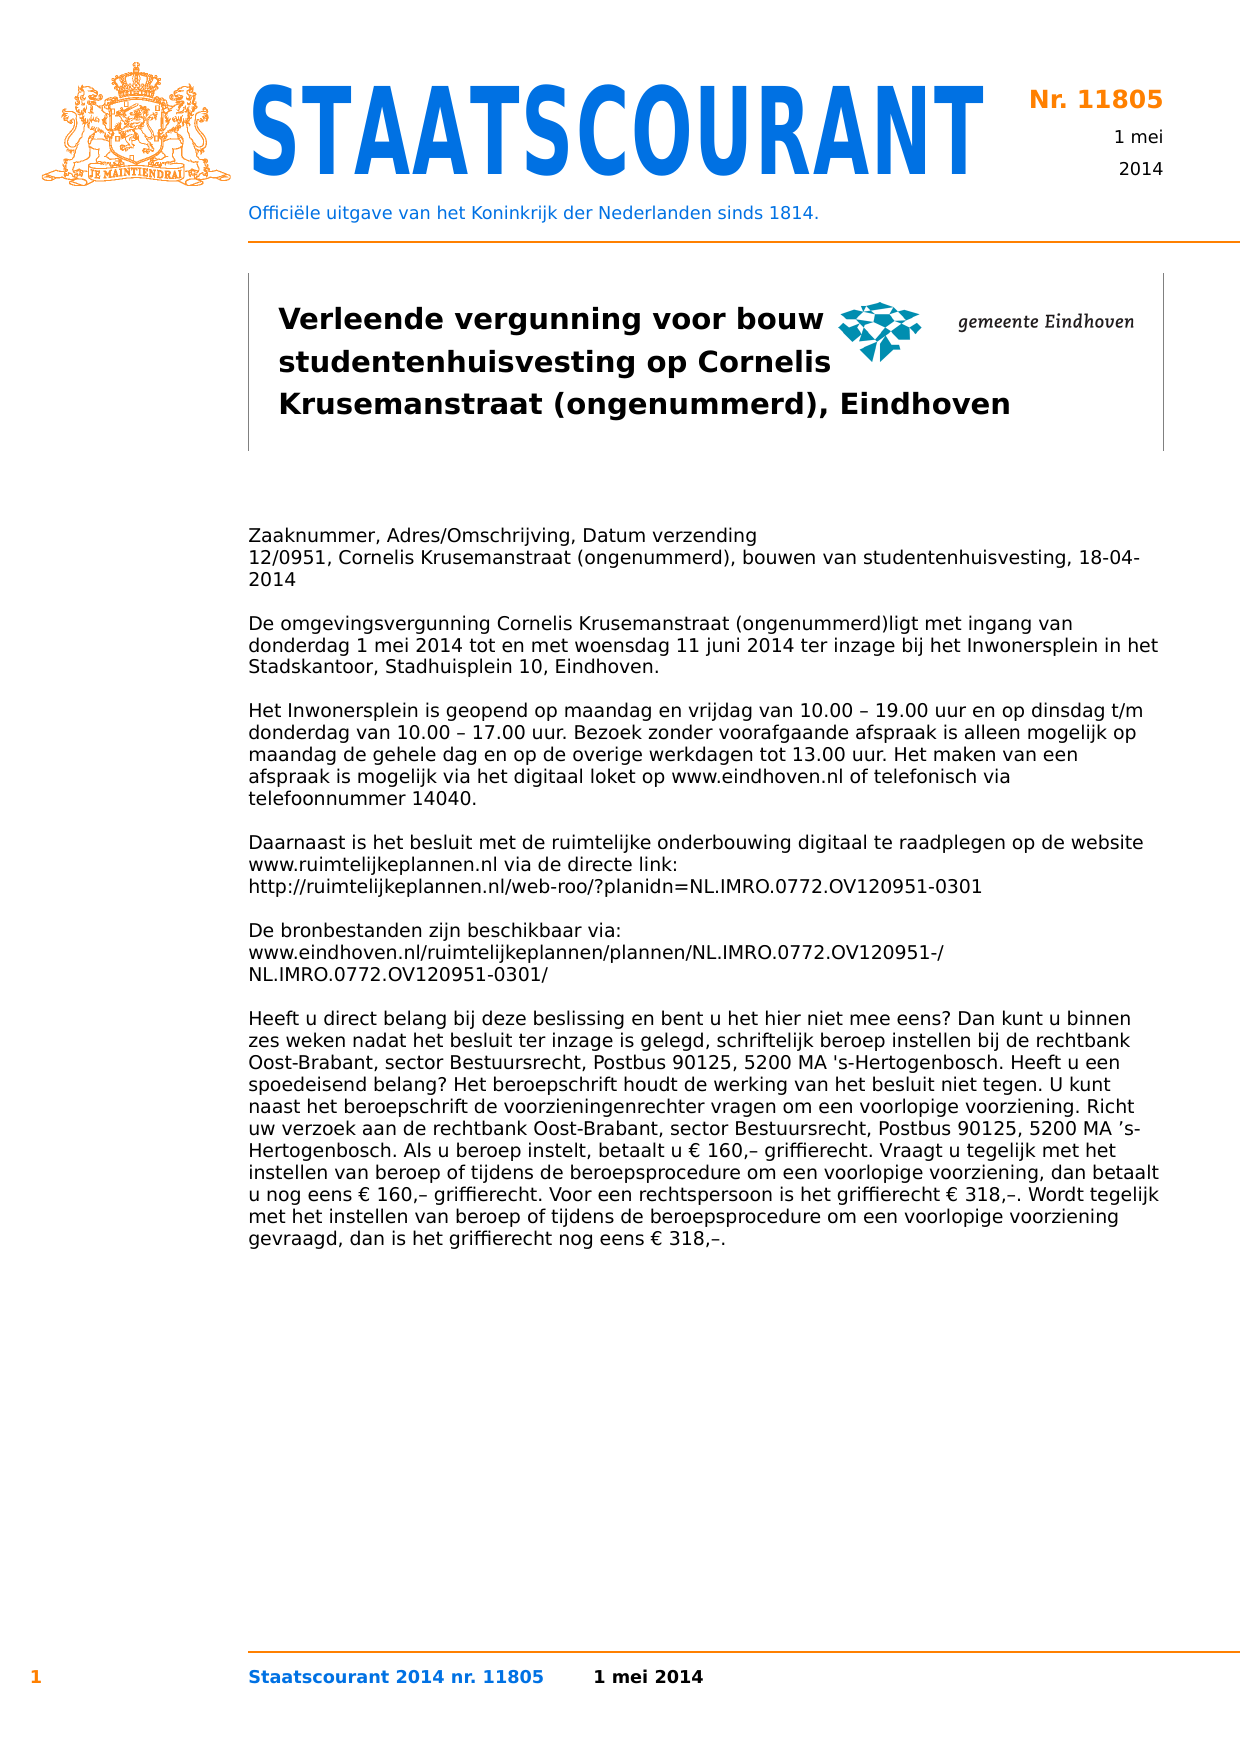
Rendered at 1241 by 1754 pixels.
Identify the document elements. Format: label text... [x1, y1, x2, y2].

table_cell 1 mei [998, 121, 1240, 153]
text De bronbestanden zijn beschikbaar via: www.eindhoven.nl/ruimtelijkeplannen/plannen/NL.IMRO.0772.OV120951-/NL.IMRO.0772.OV120951-0301/ [248, 920, 1163, 986]
table_header STAATSCOURANT [248, 62, 998, 203]
text 12/0951, Cornelis Krusemanstraat (ongenummerd), bouwen van studentenhuisvesting, 18-04-2014 [248, 547, 1163, 591]
table_header [25, 62, 248, 241]
text Daarnaast is het besluit met de ruimtelijke onderbouwing digitaal te raadplegen op de website www.ruimtelijkeplannen.nl via de directe link: [248, 832, 1163, 876]
table_header Nr. 11805 [998, 62, 1240, 121]
picture [887, 313, 904, 330]
picture [838, 302, 877, 326]
table_cell 2014 [998, 153, 1240, 203]
table_cell Officiële uitgave van het Koninkrijk der Nederlanden sinds 1814. [248, 203, 1240, 241]
text De omgevingsvergunning Cornelis Krusemanstraat (ongenummerd)ligt met ingang van donderdag 1 mei 2014 tot en met woensdag 11 juni 2014 ter inzage bij het Inwonersplein in het Stadskantoor, Stadhuisplein 10, Eindhoven. [248, 612, 1163, 678]
picture [838, 302, 1134, 362]
subtitle Verleende vergunning voor bouw studentenhuisvesting op Cornelis Krusemanstraat (ongenummerd), Eindhoven [249, 273, 1163, 451]
picture [873, 340, 881, 362]
picture [41, 62, 231, 186]
text Het Inwonersplein is geopend op maandag en vrijdag van 10.00 – 19.00 uur en op dinsdag t/m donderdag van 10.00 – 17.00 uur. Bezoek zonder voorafgaande afspraak is alleen mogelijk op maandag de gehele dag en op de overige werkdagen tot 13.00 uur. Het maken van een afspraak is mogelijk via het digitaal loket op www.eindhoven.nl of telefonisch via telefoonnummer 14040. [248, 700, 1163, 810]
text http://ruimtelijkeplannen.nl/web-roo/?planidn=NL.IMRO.0772.OV120951-0301 [248, 876, 1163, 898]
text Zaaknummer, Adres/Omschrijving, Datum verzending [248, 525, 1163, 547]
text Heeft u direct belang bij deze beslissing en bent u het hier niet mee eens? Dan kunt u binnen zes weken nadat het besluit ter inzage is gelegd, schriftelijk beroep instellen bij de rechtbank Oost-Brabant, sector Bestuursrecht, Postbus 90125, 5200 MA 's-Hertogenbosch. Heeft u een spoedeisend belang? Het beroepschrift houdt de werking van het besluit niet tegen. U kunt naast het beroepschrift de voorzieningenrechter vragen om een voorlopige voorziening. Richt uw verzoek aan de rechtbank Oost-Brabant, sector Bestuursrecht, Postbus 90125, 5200 MA ’s-Hertogenbosch. Als u beroep instelt, betaalt u € 160,– griffierecht. Vraagt u tegelijk met het instellen van beroep of tijdens de beroepsprocedure om een voorlopige voorziening, dan betaalt u nog eens € 160,– griffierecht. Voor een rechtspersoon is het griffierecht € 318,–. Wordt tegelijk met het instellen van beroep of tijdens de beroepsprocedure om een voorlopige voorziening gevraagd, dan is het griffierecht nog eens € 318,–. [248, 1008, 1163, 1249]
